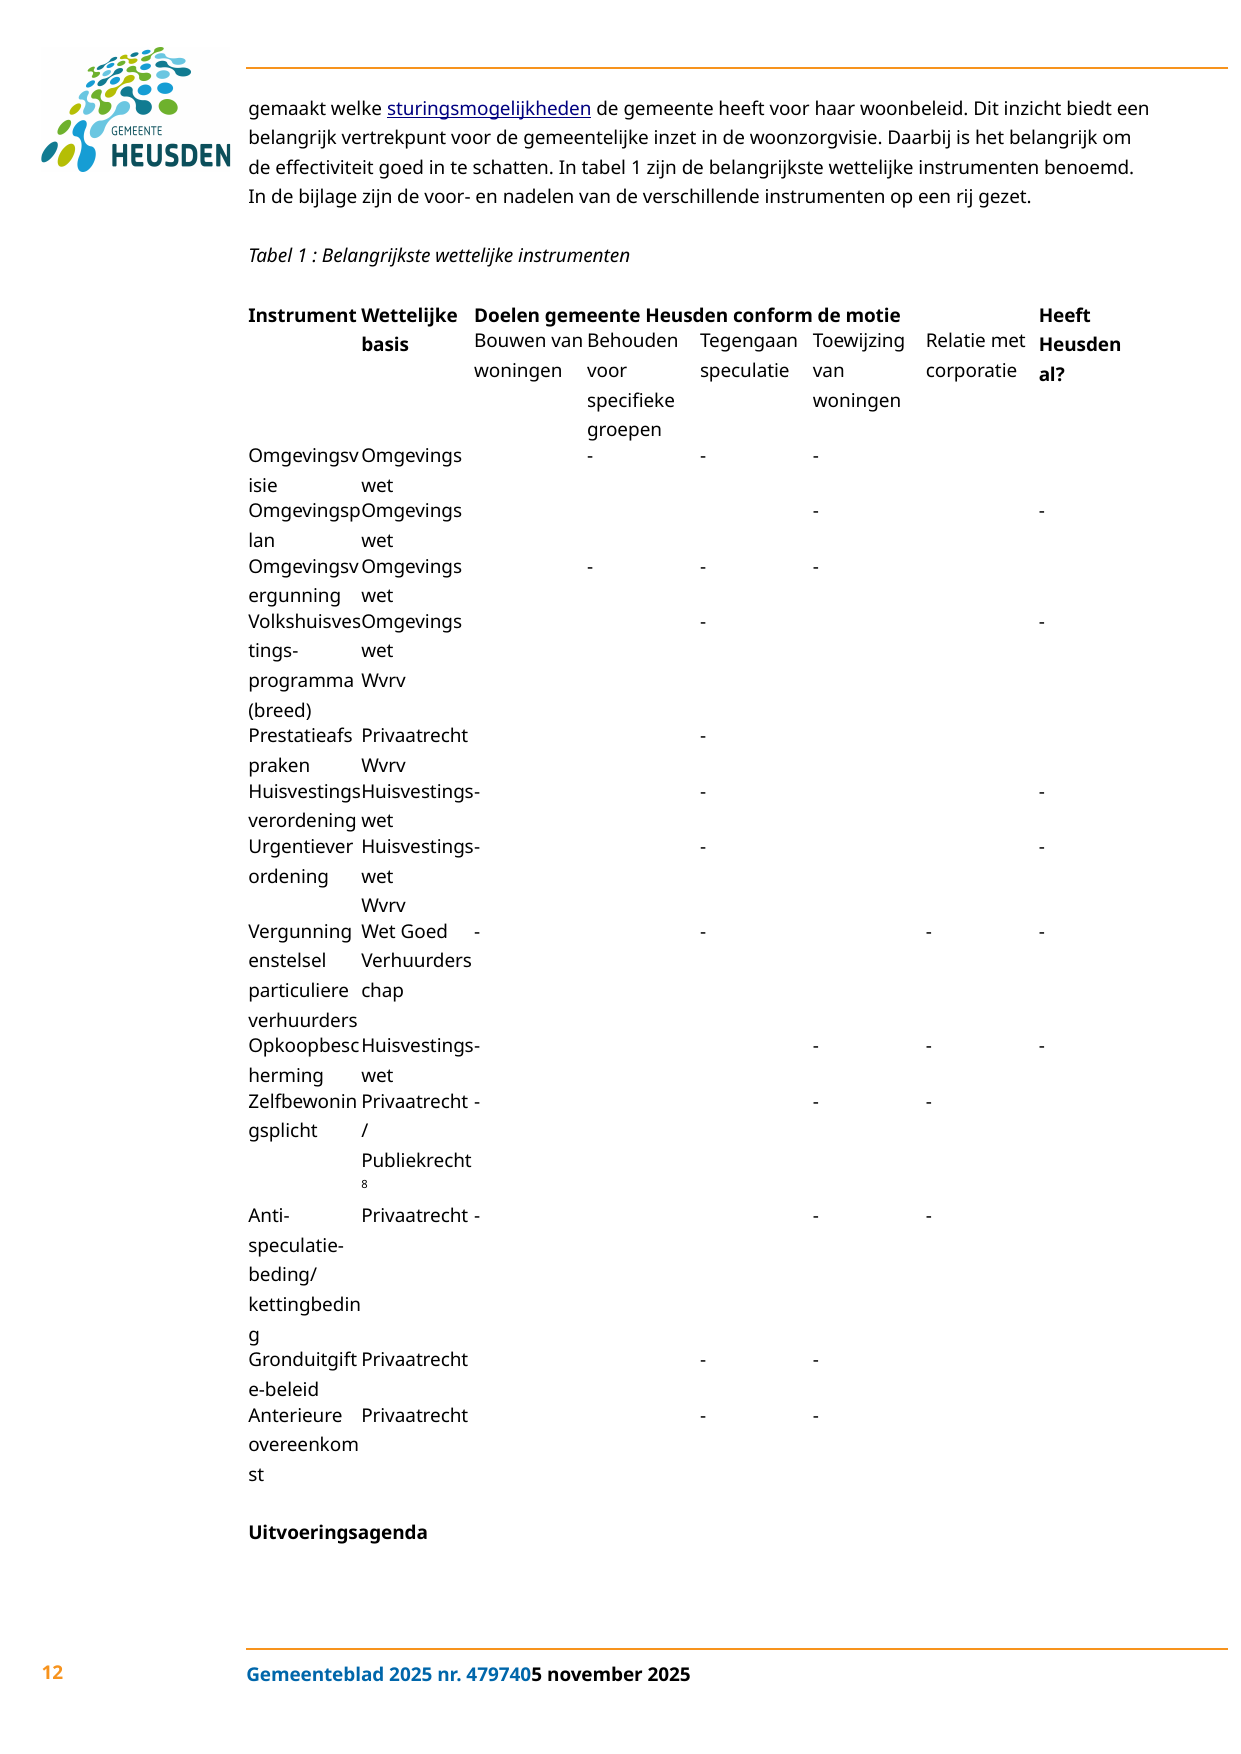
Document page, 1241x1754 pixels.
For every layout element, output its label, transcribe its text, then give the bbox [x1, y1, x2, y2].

table_cell Urgentieverordening [248, 833, 361, 918]
table_cell [926, 1346, 1038, 1402]
table_cell Huisvestingswet Wvrv [361, 833, 474, 918]
table_cell - [926, 1203, 1038, 1346]
table_cell Gronduitgifte-beleid [248, 1346, 361, 1402]
table_cell - [474, 918, 587, 1033]
table_cell - [700, 833, 813, 918]
text gemaakt welke sturingsmogelijkheden de gemeente heeft voor haar woonbeleid. Dit inzicht biedt een belangrijk vertrekpunt voor de gemeentelijke inzet in de woonzorgvisie. Daarbij is het belangrijk om de effectiviteit goed in te schatten. In tabel 1 zijn de belangrijkste wettelijke instrumenten benoemd. In de bijlage zijn de voor- en nadelen van de verschillende instrumenten op een rij gezet. [248, 95, 1152, 209]
table_cell - [587, 553, 700, 608]
table_cell - [474, 1088, 587, 1202]
table_cell Huisvestingswet [361, 1033, 474, 1088]
table_cell - [1039, 778, 1152, 833]
table_cell Volkshuisvestings-programma (breed) [248, 608, 361, 723]
table_cell Huisvestingswet [361, 778, 474, 833]
table_cell Omgevingswet [361, 553, 474, 608]
table_cell - [813, 1402, 926, 1487]
table_cell [1039, 442, 1152, 497]
table_header Instrument [248, 302, 361, 442]
table_cell - [813, 553, 926, 608]
table_cell Omgevingsvergunning [248, 553, 361, 608]
table_cell Vergunningenstelsel particuliere verhuurders [248, 918, 361, 1033]
table_cell [587, 723, 700, 778]
table_cell [587, 1203, 700, 1346]
table_cell Privaatrecht [361, 1402, 474, 1487]
table_cell - [813, 442, 926, 497]
table_cell [926, 553, 1038, 608]
table_cell [587, 833, 700, 918]
table_cell - [813, 1346, 926, 1402]
table_cell [587, 1088, 700, 1202]
table_cell Bouwen van woningen [474, 328, 587, 442]
table_cell [474, 1346, 587, 1402]
table_cell Anterieure overeenkomst [248, 1402, 361, 1487]
table_cell [474, 553, 587, 608]
table_cell [700, 1203, 813, 1346]
table_cell [587, 778, 700, 833]
table_cell [926, 723, 1038, 778]
table_cell - [474, 778, 587, 833]
table_cell - [926, 918, 1038, 1033]
table_cell [813, 918, 926, 1033]
table_cell Anti-speculatie-beding/kettingbeding [248, 1203, 361, 1346]
table_cell [926, 608, 1038, 723]
table_cell [1039, 1346, 1152, 1402]
table_cell Privaatrecht/ Publiekrecht8 [361, 1088, 474, 1202]
table_cell [700, 498, 813, 553]
table_cell Privaatrecht [361, 1346, 474, 1402]
table_cell - [813, 1088, 926, 1202]
table_cell - [700, 553, 813, 608]
table_cell Toewijzing van woningen [813, 328, 926, 442]
table_cell [700, 1033, 813, 1088]
table_cell [926, 498, 1038, 553]
picture [41, 47, 231, 172]
table_cell Prestatieafspraken [248, 723, 361, 778]
table_cell - [474, 1203, 587, 1346]
table_cell - [1039, 1033, 1152, 1088]
table_cell Privaatrecht [361, 1203, 474, 1346]
table_cell [813, 833, 926, 918]
table_cell - [474, 1033, 587, 1088]
table_cell Omgevingswet [361, 442, 474, 497]
table_cell [587, 498, 700, 553]
table_header Wettelijke basis [361, 302, 474, 442]
table_cell - [1039, 833, 1152, 918]
table_cell [587, 918, 700, 1033]
text Uitvoeringsagenda [248, 1519, 1152, 1545]
table_cell [926, 833, 1038, 918]
table_cell - [700, 442, 813, 497]
table_cell Tegengaan speculatie [700, 328, 813, 442]
table_cell Relatie met corporatie [926, 328, 1038, 442]
table_cell Zelfbewoningsplicht [248, 1088, 361, 1202]
table_cell [1039, 1402, 1152, 1487]
table_cell Omgevingswet [361, 498, 474, 553]
table_cell [1039, 1088, 1152, 1202]
table_cell - [1039, 608, 1152, 723]
table_cell [926, 1402, 1038, 1487]
table_cell [474, 1402, 587, 1487]
table_cell [587, 1402, 700, 1487]
table_cell - [474, 833, 587, 918]
table_cell Omgevingsvisie [248, 442, 361, 497]
table_cell - [587, 442, 700, 497]
table_cell Privaatrecht Wvrv [361, 723, 474, 778]
table_cell - [700, 723, 813, 778]
table_cell [587, 1346, 700, 1402]
table_cell [1039, 723, 1152, 778]
table_cell - [813, 498, 926, 553]
table_cell [926, 442, 1038, 497]
table_cell [1039, 1203, 1152, 1346]
table_cell [700, 1088, 813, 1202]
table_cell - [700, 1402, 813, 1487]
table_header Heeft Heusden al? [1039, 302, 1152, 442]
table_cell [813, 608, 926, 723]
table_cell Huisvestingsverordening [248, 778, 361, 833]
table_cell Wet Goed Verhuurderschap [361, 918, 474, 1033]
table_cell [474, 498, 587, 553]
table_cell [587, 608, 700, 723]
table_cell - [700, 1346, 813, 1402]
table_cell [1039, 553, 1152, 608]
table_cell [474, 442, 587, 497]
table_cell [813, 723, 926, 778]
table_cell - [700, 608, 813, 723]
table_cell [474, 608, 587, 723]
table_cell - [813, 1033, 926, 1088]
table_cell [587, 1033, 700, 1088]
table_cell - [926, 1033, 1038, 1088]
table_cell - [926, 1088, 1038, 1202]
text Tabel 1 : Belangrijkste wettelijke instrumenten [248, 243, 1152, 268]
table_cell Opkoopbescherming [248, 1033, 361, 1088]
table_cell Omgevingswet Wvrv [361, 608, 474, 723]
table_cell - [1039, 498, 1152, 553]
table_cell Behouden voor specifieke groepen [587, 328, 700, 442]
table_cell - [1039, 918, 1152, 1033]
table_cell - [700, 918, 813, 1033]
table_cell - [813, 1203, 926, 1346]
table_cell - [700, 778, 813, 833]
table_cell [813, 778, 926, 833]
table_cell [474, 723, 587, 778]
table_header Doelen gemeente Heusden conform de motie [474, 302, 1038, 328]
table_cell Omgevingsplan [248, 498, 361, 553]
table_cell [926, 778, 1038, 833]
